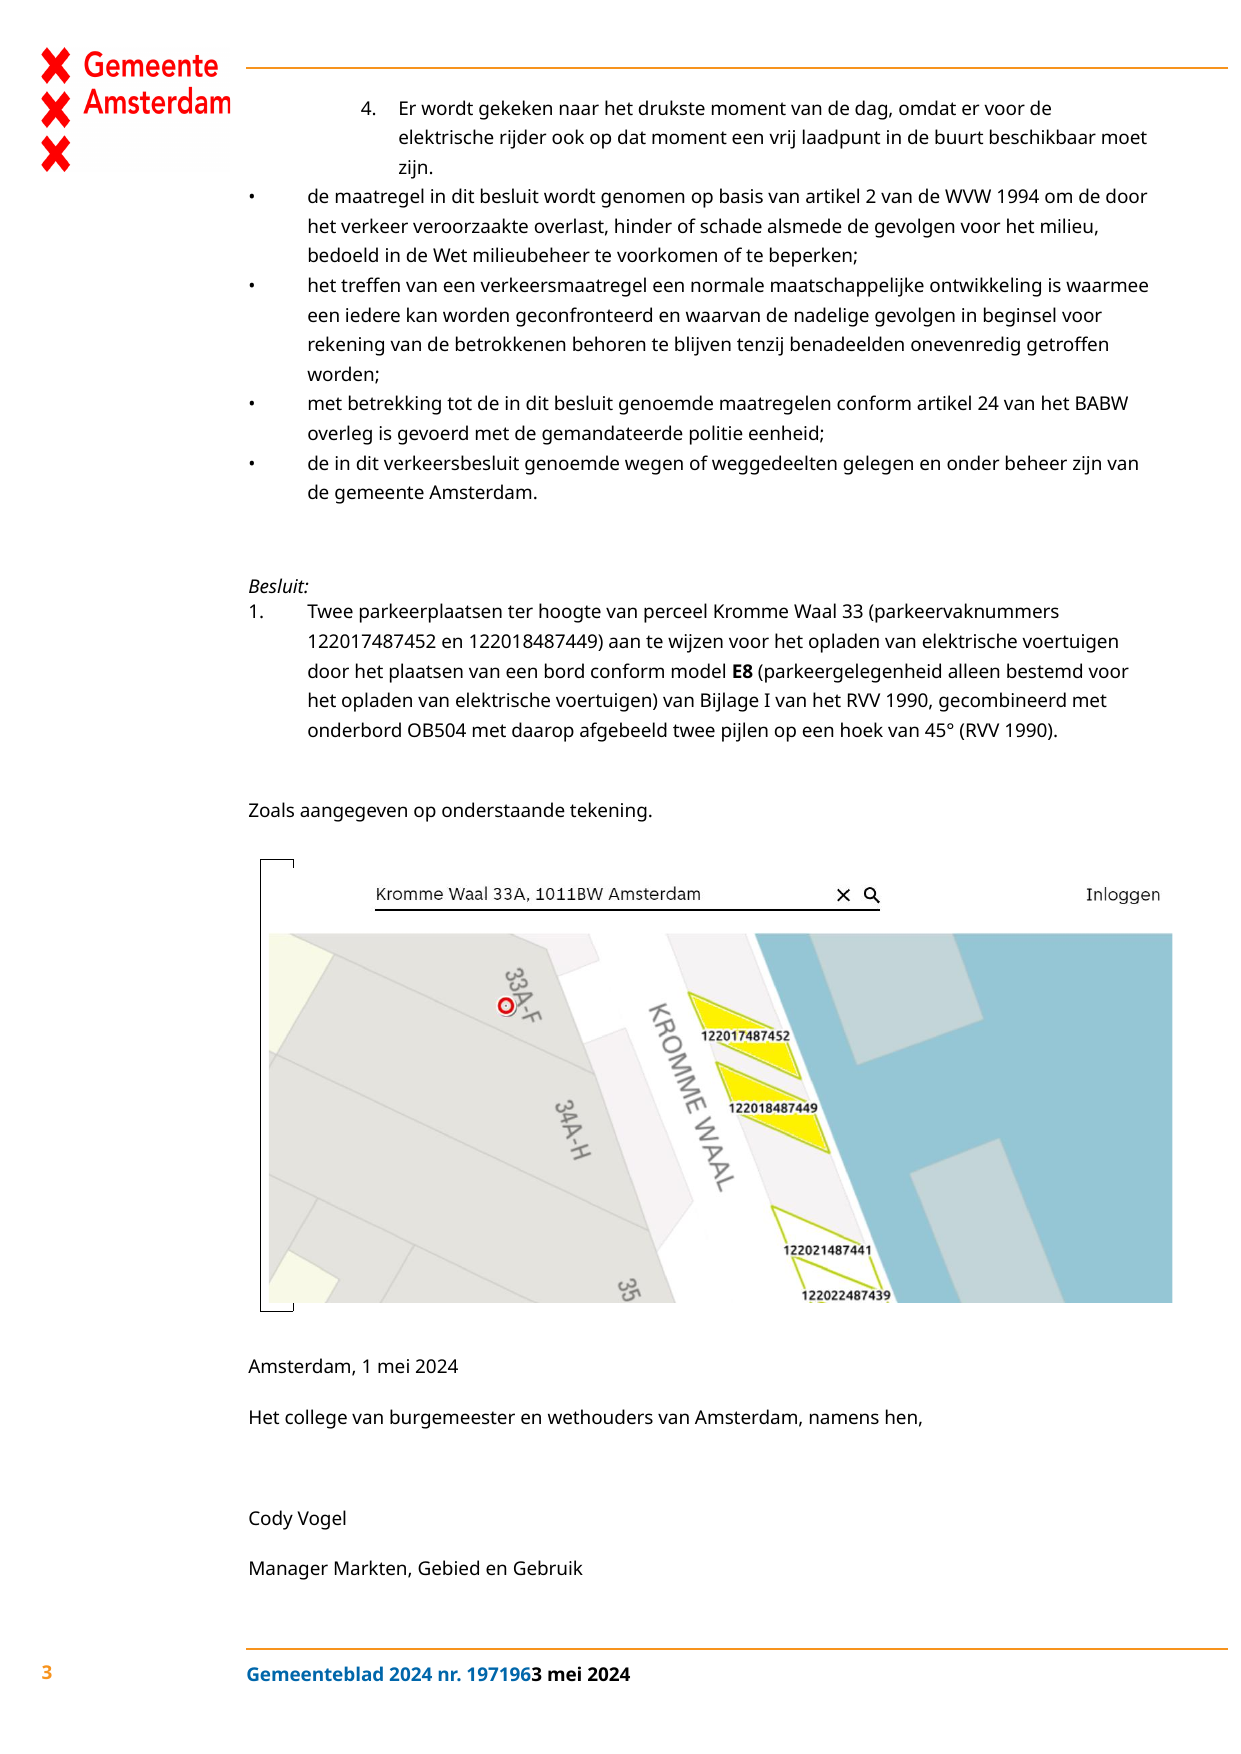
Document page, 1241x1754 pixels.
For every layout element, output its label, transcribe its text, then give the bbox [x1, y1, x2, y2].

text Amsterdam, 1 mei 2024 [248, 1353, 1152, 1379]
list Er wordt gekeken naar het drukste moment van de dag, omdat er voor de elektrische rijder ook op dat moment een vrij laadpunt in de buurt beschikbaar moet zijn. [361, 95, 1152, 180]
list met betrekking tot de in dit besluit genoemde maatregelen conform artikel 24 van het BABW overleg is gevoerd met de gemandateerde politie eenheid; [248, 391, 1152, 446]
text Zoals aangegeven op onderstaande tekening. [248, 797, 1152, 823]
list het treffen van een verkeersmaatregel een normale maatschappelijke ontwikkeling is waarmee een iedere kan worden geconfronteerd en waarvan de nadelige gevolgen in beginsel voor rekening van de betrokkenen behoren te blijven tenzij benadeelden onevenredig getroffen worden; [248, 272, 1152, 387]
picture [41, 47, 231, 172]
list Twee parkeerplaatsen ter hoogte van perceel Kromme Waal 33 (parkeervaknummers 122017487452 en 122018487449) aan te wijzen voor het opladen van elektrische voertuigen door het plaatsen van een bord conform model E8 (parkeergelegenheid alleen bestemd voor het opladen van elektrische voertuigen) van Bijlage I van het RVV 1990, gecombineerd met onderbord OB504 met daarop afgebeeld twee pijlen op een hoek van 45° (RVV 1990). [248, 599, 1152, 743]
picture [268, 868, 1173, 1303]
list de maatregel in dit besluit wordt genomen op basis van artikel 2 van de WVW 1994 om de door het verkeer veroorzaakte overlast, hinder of schade alsmede de gevolgen voor het milieu, bedoeld in de Wet milieubeheer te voorkomen of te beperken; [248, 183, 1152, 268]
text Het college van burgemeester en wethouders van Amsterdam, namens hen, [248, 1404, 1152, 1430]
text Besluit: [248, 573, 1152, 599]
text Cody Vogel [248, 1505, 1152, 1531]
text Manager Markten, Gebied en Gebruik [248, 1555, 1152, 1581]
list de in dit verkeersbesluit genoemde wegen of weggedeelten gelegen en onder beheer zijn van de gemeente Amsterdam. [248, 450, 1152, 505]
